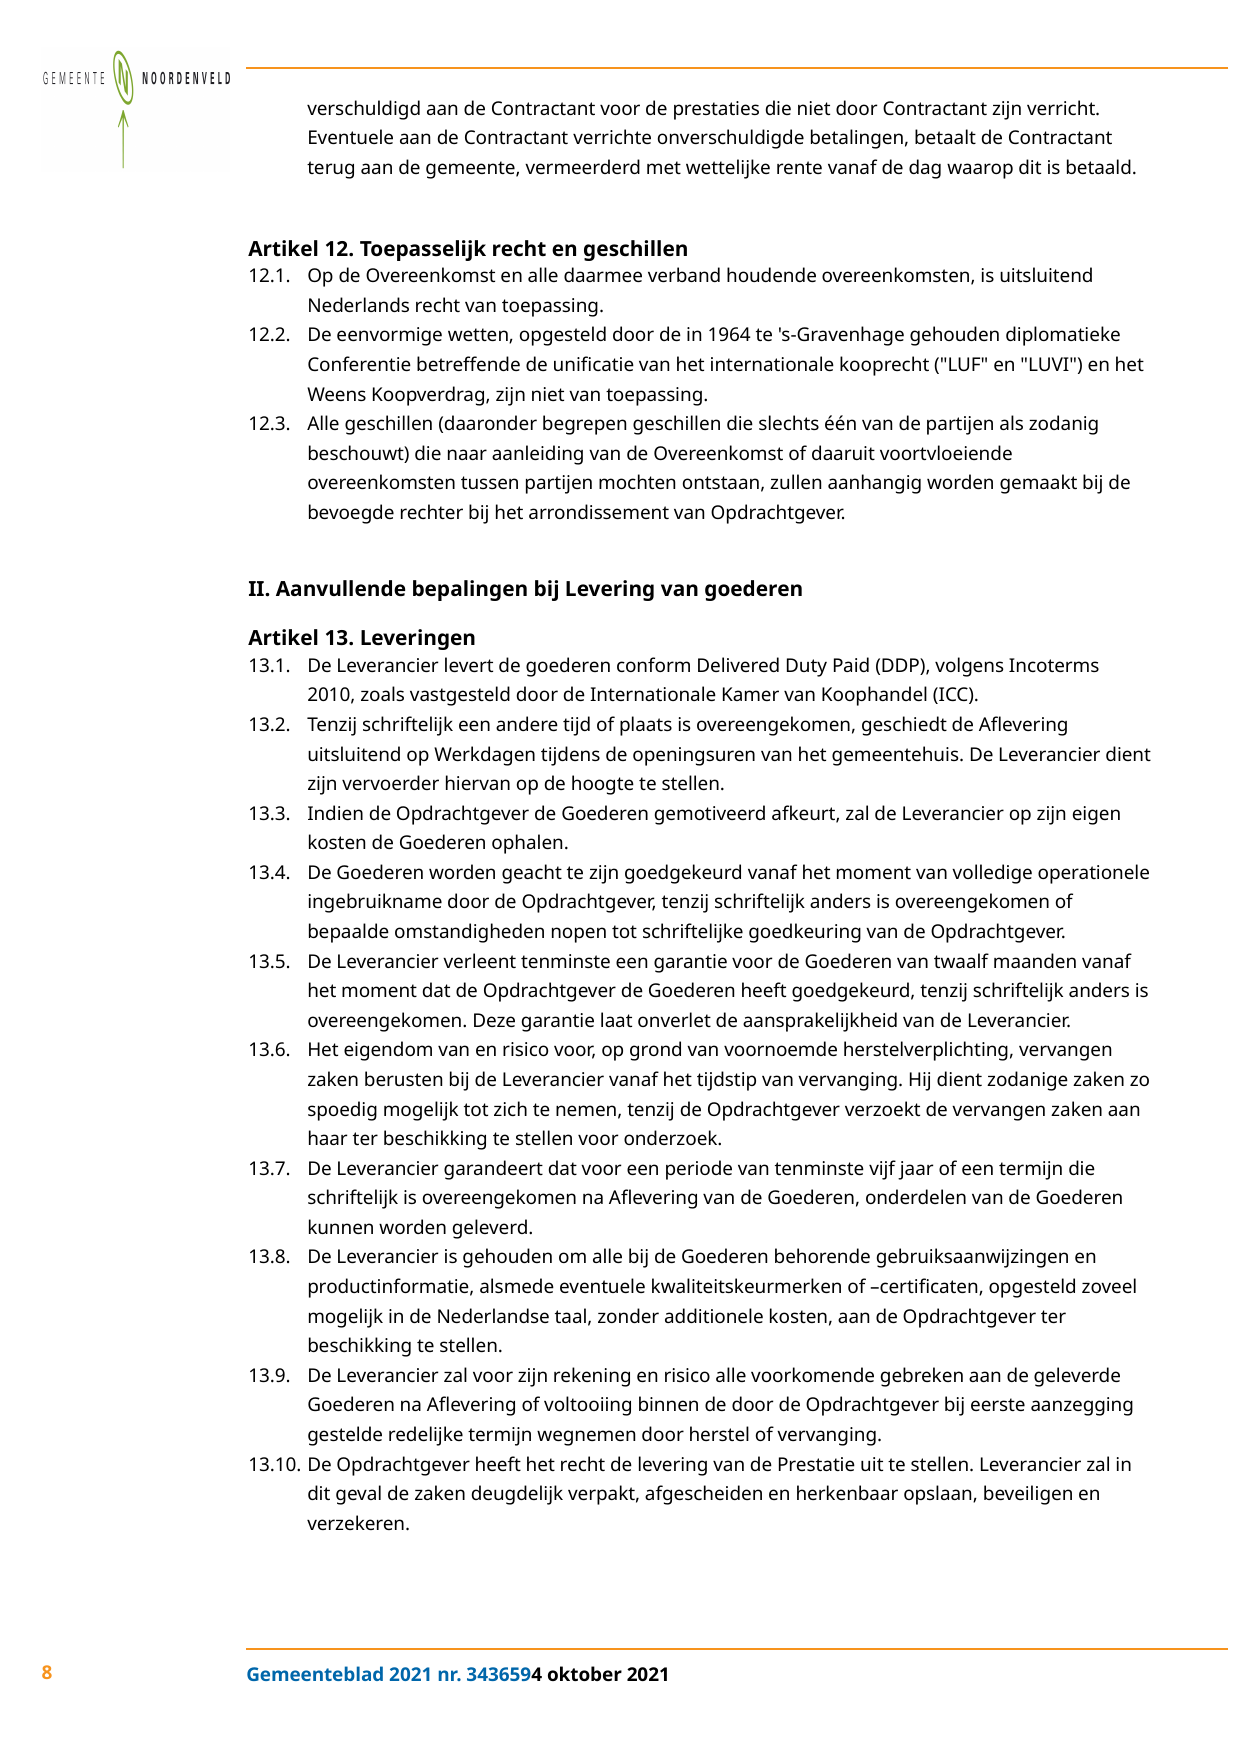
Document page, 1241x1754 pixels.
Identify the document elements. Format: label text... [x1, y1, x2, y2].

list Op de Overeenkomst en alle daarmee verband houdende overeenkomsten, is uitsluitend Nederlands recht van toepassing. [248, 262, 1152, 318]
list Het eigendom van en risico voor, op grond van voornoemde herstelverplichting, vervangen zaken berusten bij de Leverancier vanaf het tijdstip van vervanging. Hij dient zodanige zaken zo spoedig mogelijk tot zich te nemen, tenzij de Opdrachtgever verzoekt de vervangen zaken aan haar ter beschikking te stellen voor onderzoek. [248, 1037, 1152, 1151]
list De Leverancier verleent tenminste een garantie voor de Goederen van twaalf maanden vanaf het moment dat de Opdrachtgever de Goederen heeft goedgekeurd, tenzij schriftelijk anders is overeengekomen. Deze garantie laat onverlet de aansprakelijkheid van de Leverancier. [248, 948, 1152, 1033]
list De Leverancier garandeert dat voor een periode van tenminste vijf jaar of een termijn die schriftelijk is overeengekomen na Aflevering van de Goederen, onderdelen van de Goederen kunnen worden geleverd. [248, 1155, 1152, 1240]
list De Goederen worden geacht te zijn goedgekeurd vanaf het moment van volledige operationele ingebruikname door de Opdrachtgever, tenzij schriftelijk anders is overeengekomen of bepaalde omstandigheden nopen tot schriftelijke goedkeuring van de Opdrachtgever. [248, 859, 1152, 944]
text Artikel 12. Toepasselijk recht en geschillen [248, 234, 1152, 262]
list Indien de Opdrachtgever de Goederen gemotiveerd afkeurt, zal de Leverancier op zijn eigen kosten de Goederen ophalen. [248, 800, 1152, 855]
list De Opdrachtgever heeft het recht de levering van de Prestatie uit te stellen. Leverancier zal in dit geval de zaken deugdelijk verpakt, afgescheiden en herkenbaar opslaan, beveiligen en verzekeren. [248, 1451, 1152, 1536]
list verschuldigd aan de Contractant voor de prestaties die niet door Contractant zijn verricht. Eventuele aan de Contractant verrichte onverschuldigde betalingen, betaalt de Contractant terug aan de gemeente, vermeerderd met wettelijke rente vanaf de dag waarop dit is betaald. [248, 95, 1152, 180]
text II. Aanvullende bepalingen bij Levering van goederen [248, 574, 1152, 603]
list Tenzij schriftelijk een andere tijd of plaats is overeengekomen, geschiedt de Aflevering uitsluitend op Werkdagen tijdens de openingsuren van het gemeentehuis. De Leverancier dient zijn vervoerder hiervan op de hoogte te stellen. [248, 711, 1152, 796]
text Artikel 13. Leveringen [248, 623, 1152, 652]
picture [41, 47, 231, 172]
list De eenvormige wetten, opgesteld door de in 1964 te 's-Gravenhage gehouden diplomatieke Conferentie betreffende de unificatie van het internationale kooprecht ("LUF" en "LUVI") en het Weens Koopverdrag, zijn niet van toepassing. [248, 322, 1152, 406]
list Alle geschillen (daaronder begrepen geschillen die slechts één van de partijen als zodanig beschouwt) die naar aanleiding van de Overeenkomst of daaruit voortvloeiende overeenkomsten tussen partijen mochten ontstaan, zullen aanhangig worden gemaakt bij de bevoegde rechter bij het arrondissement van Opdrachtgever. [248, 410, 1152, 525]
list De Leverancier levert de goederen conform Delivered Duty Paid (DDP), volgens Incoterms 2010, zoals vastgesteld door de Internationale Kamer van Koophandel (ICC). [248, 652, 1152, 707]
list De Leverancier zal voor zijn rekening en risico alle voorkomende gebreken aan de geleverde Goederen na Aflevering of voltooiing binnen de door de Opdrachtgever bij eerste aanzegging gestelde redelijke termijn wegnemen door herstel of vervanging. [248, 1362, 1152, 1447]
list De Leverancier is gehouden om alle bij de Goederen behorende gebruiksaanwijzingen en productinformatie, alsmede eventuele kwaliteitskeurmerken of –certificaten, opgesteld zoveel mogelijk in de Nederlandse taal, zonder additionele kosten, aan de Opdrachtgever ter beschikking te stellen. [248, 1244, 1152, 1358]
